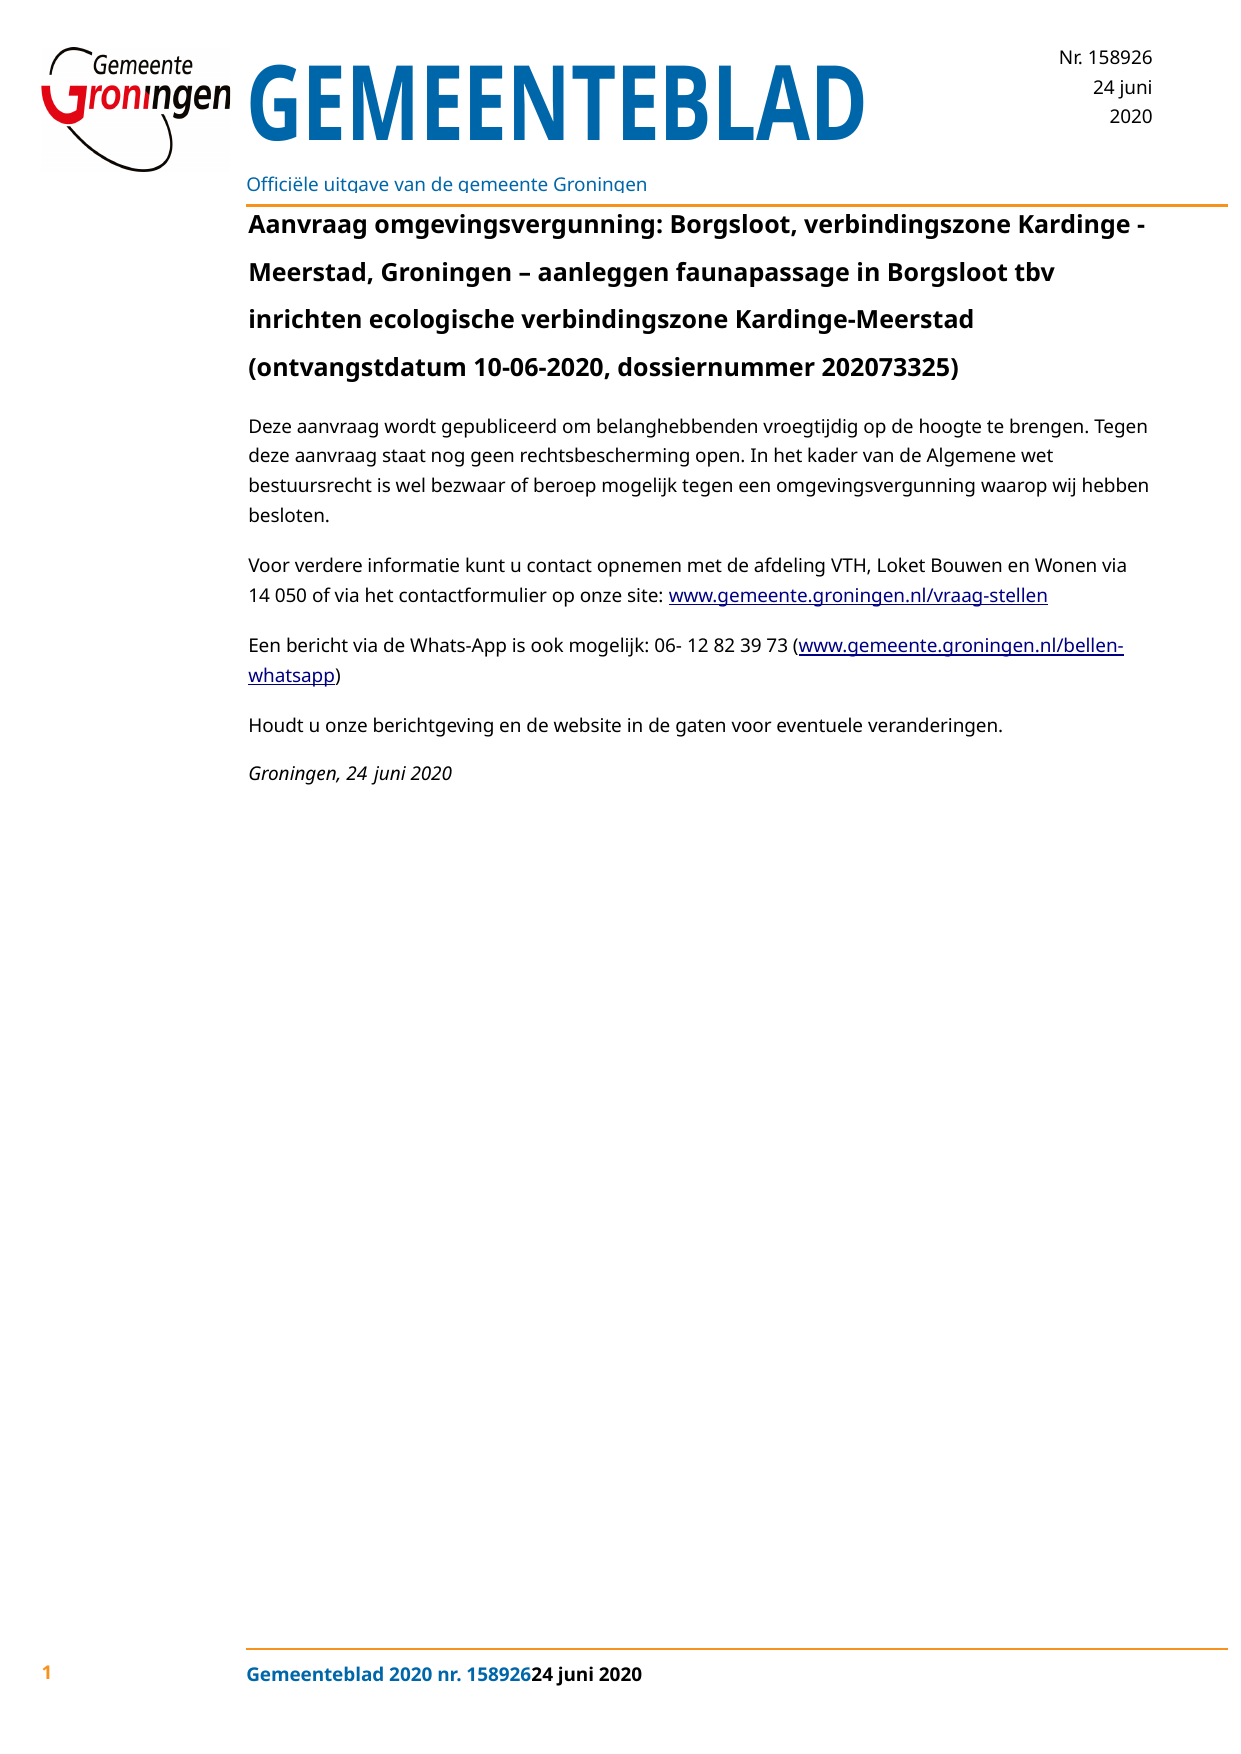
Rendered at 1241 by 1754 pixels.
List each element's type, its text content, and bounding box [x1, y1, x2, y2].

text Een bericht via de Whats-App is ook mogelijk: 06- 12 82 39 73 (www.gemeente.groningen.nl/bellen-whatsapp) [248, 632, 1152, 688]
text Deze aanvraag wordt gepubliceerd om belanghebbenden vroegtijdig op de hoogte te brengen. Tegen deze aanvraag staat nog geen rechtsbescherming open. In het kader van de Algemene wet bestuursrecht is wel bezwaar of beroep mogelijk tegen een omgevingsvergunning waarop wij hebben besloten. [248, 413, 1152, 528]
text Voor verdere informatie kunt u contact opnemen met de afdeling VTH, Loket Bouwen en Wonen via 14 050 of via het contactformulier op onze site: www.gemeente.groningen.nl/vraag-stellen [248, 552, 1152, 608]
text Aanvraag omgevingsvergunning: Borgsloot, verbindingszone Kardinge - Meerstad, Groningen – aanleggen faunapassage in Borgsloot tbv inrichten ecologische verbindingszone Kardinge-Meerstad (ontvangstdatum 10-06-2020, dossiernummer 202073325) [248, 207, 1152, 384]
picture [41, 47, 231, 172]
text Groningen, 24 juni 2020 [248, 760, 1152, 786]
text Houdt u onze berichtgeving en de website in de gaten voor eventuele veranderingen. [248, 712, 1152, 738]
